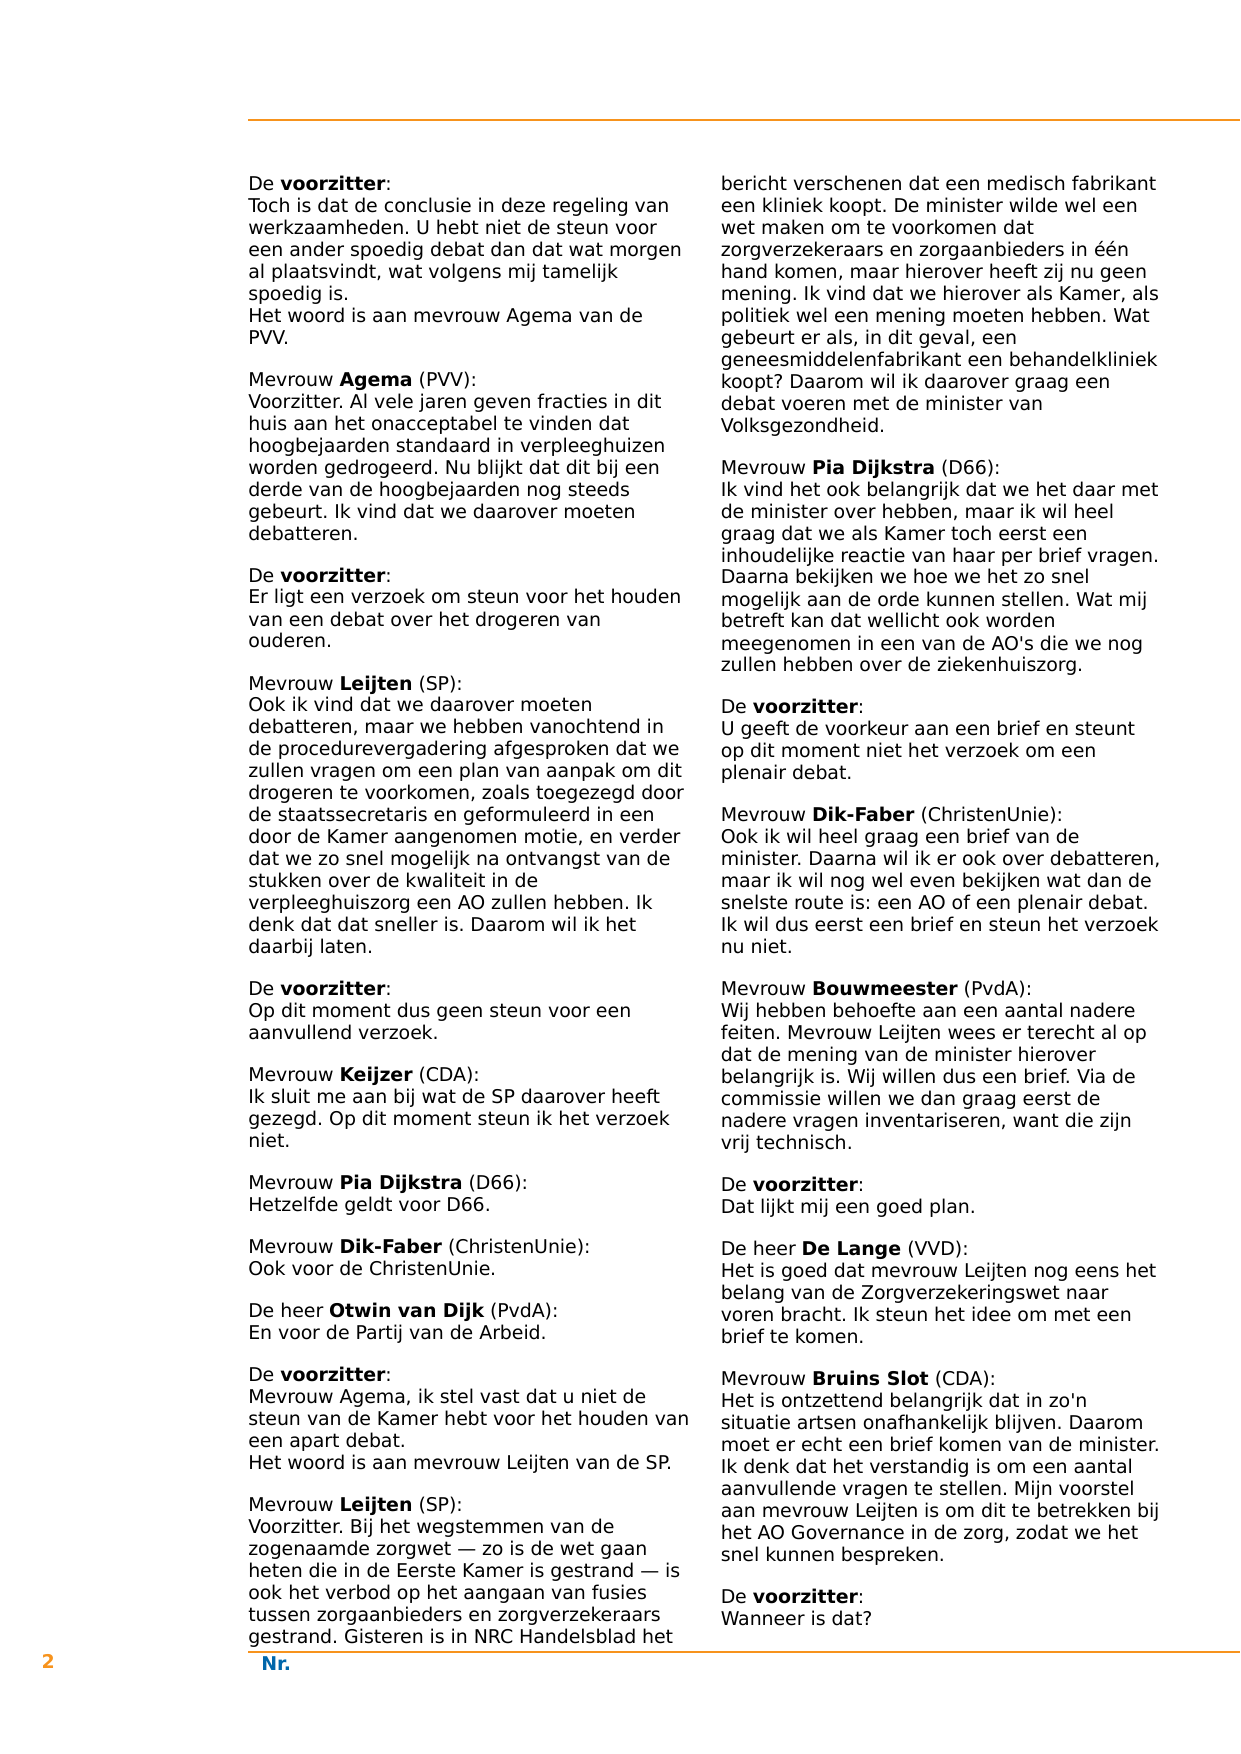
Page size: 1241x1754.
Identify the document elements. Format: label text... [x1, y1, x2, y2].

text Voorzitter. Al vele jaren geven fracties in dit huis aan het onacceptabel te vinden dat hoogbejaarden standaard in verpleeghuizen worden gedrogeerd. Nu blijkt dat dit bij een derde van de hoogbejaarden nog steeds gebeurt. Ik vind dat we daarover moeten debatteren. [248, 391, 691, 544]
text De voorzitter: [248, 564, 691, 586]
text U geeft de voorkeur aan een brief en steunt op dit moment niet het verzoek om een plenair debat. [721, 718, 1163, 784]
text De voorzitter: [721, 696, 1163, 718]
text Mevrouw Leijten (SP): [248, 672, 691, 694]
text Op dit moment dus geen steun voor een aanvullend verzoek. [248, 1000, 691, 1044]
text Het is ontzettend belangrijk dat in zo'n situatie artsen onafhankelijk blijven. Daarom moet er echt een brief komen van de minister. Ik denk dat het verstandig is om een aantal aanvullende vragen te stellen. Mijn voorstel aan mevrouw Leijten is om dit te betrekken bij het AO Governance in de zorg, zodat we het snel kunnen bespreken. [721, 1390, 1163, 1566]
text Mevrouw Dik-Faber (ChristenUnie): [721, 804, 1163, 826]
text Het is goed dat mevrouw Leijten nog eens het belang van de Zorgverzekeringswet naar voren bracht. Ik steun het idee om met een brief te komen. [721, 1260, 1163, 1348]
text Ook ik wil heel graag een brief van de minister. Daarna wil ik er ook over debatteren, maar ik wil nog wel even bekijken wat dan de snelste route is: een AO of een plenair debat. Ik wil dus eerst een brief en steun het verzoek nu niet. [721, 826, 1163, 958]
text Mevrouw Dik-Faber (ChristenUnie): [248, 1236, 691, 1258]
text Wanneer is dat? [721, 1608, 1163, 1629]
text Mevrouw Pia Dijkstra (D66): [721, 457, 1163, 478]
text En voor de Partij van de Arbeid. [248, 1322, 691, 1344]
text Mevrouw Bouwmeester (PvdA): [721, 978, 1163, 1000]
text Ik sluit me aan bij wat de SP daarover heeft gezegd. Op dit moment steun ik het verzoek niet. [248, 1086, 691, 1152]
text De voorzitter: [721, 1586, 1163, 1608]
text Mevrouw Pia Dijkstra (D66): [248, 1172, 691, 1194]
text De voorzitter: [248, 978, 691, 1000]
text Mevrouw Leijten (SP): [248, 1494, 691, 1516]
text Ik vind het ook belangrijk dat we het daar met de minister over hebben, maar ik wil heel graag dat we als Kamer toch eerst een inhoudelijke reactie van haar per brief vragen. Daarna bekijken we hoe we het zo snel mogelijk aan de orde kunnen stellen. Wat mij betreft kan dat wellicht ook worden meegenomen in een van de AO's die we nog zullen hebben over de ziekenhuiszorg. [721, 478, 1163, 676]
text Mevrouw Keijzer (CDA): [248, 1064, 691, 1086]
text De voorzitter: [248, 1364, 691, 1386]
text Er ligt een verzoek om steun voor het houden van een debat over het drogeren van ouderen. [248, 586, 691, 652]
text De voorzitter: [721, 1174, 1163, 1196]
text Mevrouw Agema (PVV): [248, 369, 691, 391]
text Ook ik vind dat we daarover moeten debatteren, maar we hebben vanochtend in de procedurevergadering afgesproken dat we zullen vragen om een plan van aanpak om dit drogeren te voorkomen, zoals toegezegd door de staatssecretaris en geformuleerd in een door de Kamer aangenomen motie, en verder dat we zo snel mogelijk na ontvangst van de stukken over de kwaliteit in de verpleeghuiszorg een AO zullen hebben. Ik denk dat dat sneller is. Daarom wil ik het daarbij laten. [248, 694, 691, 958]
text Toch is dat de conclusie in deze regeling van werkzaamheden. U hebt niet de steun voor een ander spoedig debat dan dat wat morgen al plaatsvindt, wat volgens mij tamelijk spoedig is. [248, 195, 691, 305]
text Mevrouw Bruins Slot (CDA): [721, 1368, 1163, 1390]
text bericht verschenen dat een medisch fabrikant een kliniek koopt. De minister wilde wel een wet maken om te voorkomen dat zorgverzekeraars en zorgaanbieders in één hand komen, maar hierover heeft zij nu geen mening. Ik vind dat we hierover als Kamer, als politiek wel een mening moeten hebben. Wat gebeurt er als, in dit geval, een geneesmiddelenfabrikant een behandelkliniek koopt? Daarom wil ik daarover graag een debat voeren met de minister van Volksgezondheid. [721, 173, 1163, 437]
text Wij hebben behoefte aan een aantal nadere feiten. Mevrouw Leijten wees er terecht al op dat de mening van de minister hierover belangrijk is. Wij willen dus een brief. Via de commissie willen we dan graag eerst de nadere vragen inventariseren, want die zijn vrij technisch. [721, 1000, 1163, 1154]
text De voorzitter: [248, 173, 691, 195]
text De heer De Lange (VVD): [721, 1238, 1163, 1260]
text Hetzelfde geldt voor D66. [248, 1194, 691, 1216]
text Mevrouw Agema, ik stel vast dat u niet de steun van de Kamer hebt voor het houden van een apart debat. [248, 1386, 691, 1452]
text Dat lijkt mij een goed plan. [721, 1196, 1163, 1218]
text Het woord is aan mevrouw Agema van de PVV. [248, 305, 691, 349]
text Het woord is aan mevrouw Leijten van de SP. [248, 1452, 691, 1474]
text De heer Otwin van Dijk (PvdA): [248, 1300, 691, 1322]
text Voorzitter. Bij het wegstemmen van de zogenaamde zorgwet — zo is de wet gaan heten die in de Eerste Kamer is gestrand — is ook het verbod op het aangaan van fusies tussen zorgaanbieders en zorgverzekeraars gestrand. Gisteren is in NRC Handelsblad het [248, 1516, 691, 1648]
text Ook voor de ChristenUnie. [248, 1258, 691, 1280]
